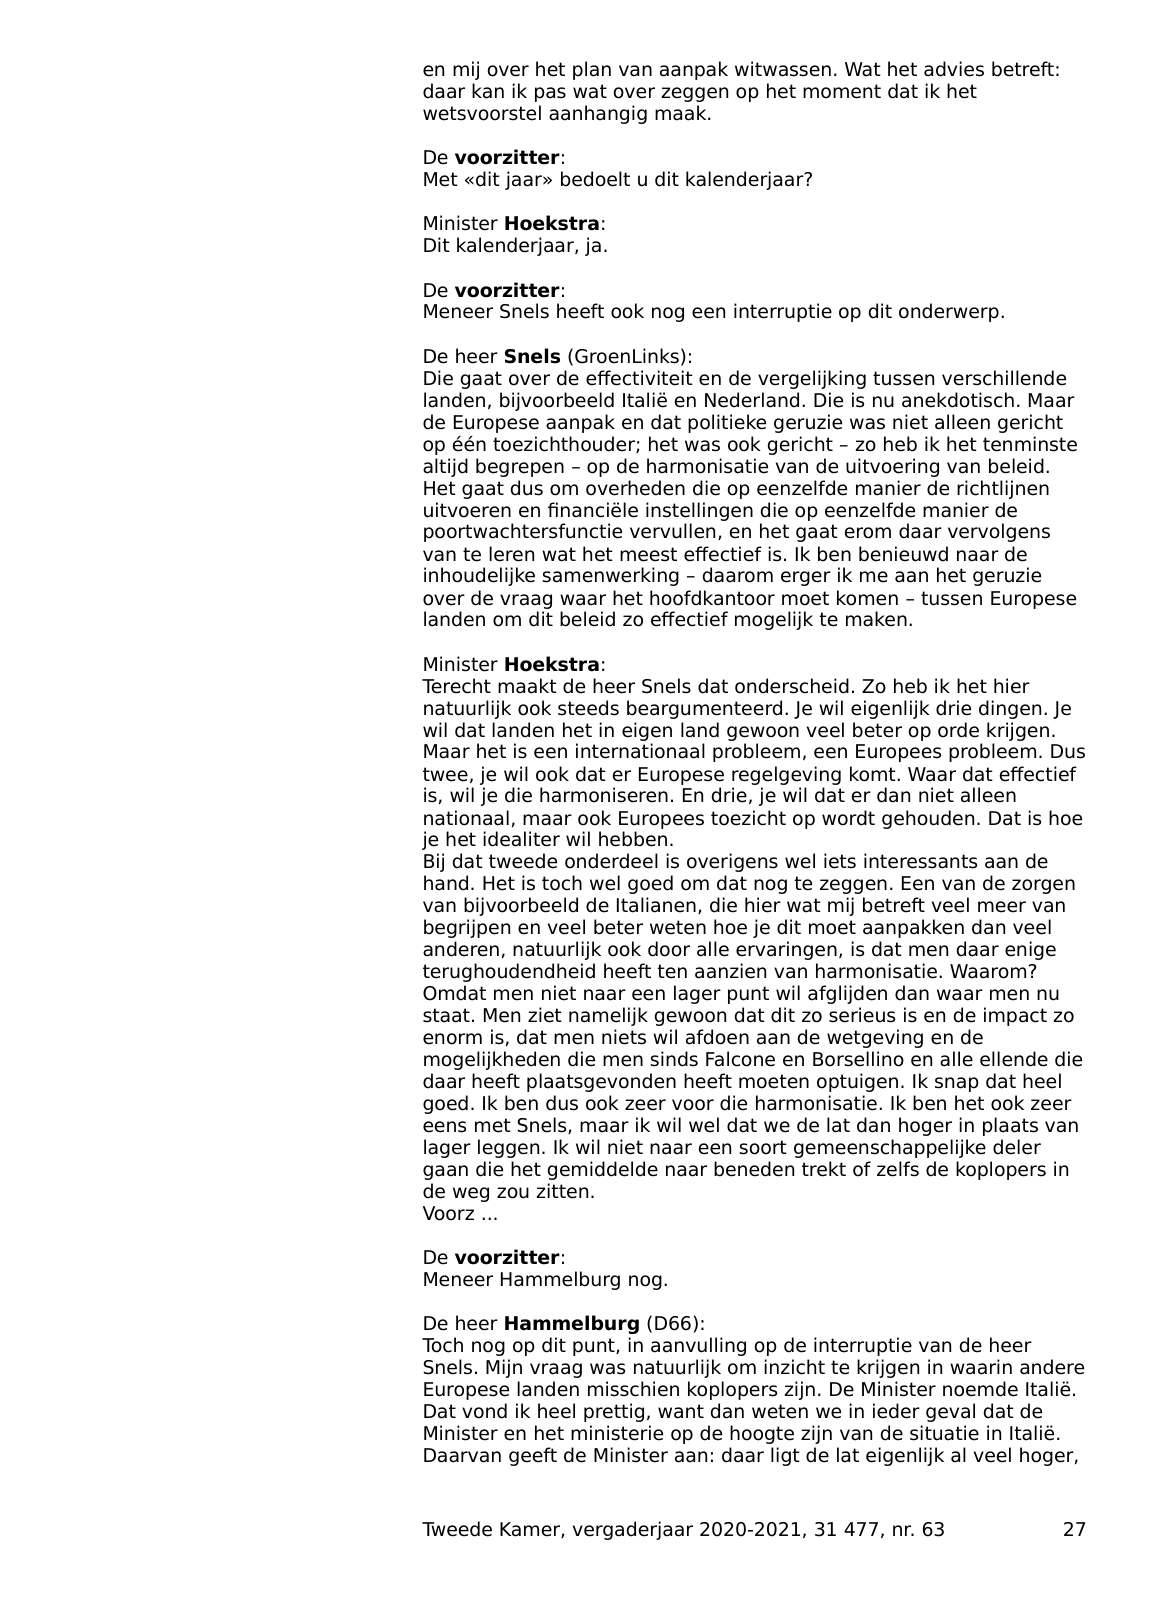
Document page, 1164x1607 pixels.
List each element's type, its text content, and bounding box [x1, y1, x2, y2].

text De voorzitter: [422, 1247, 1087, 1269]
text Die gaat over de effectiviteit en de vergelijking tussen verschillende landen, bijvoorbeeld Italië en Nederland. Die is nu anekdotisch. Maar de Europese aanpak en dat politieke geruzie was niet alleen gericht op één toezichthouder; het was ook gericht – zo heb ik het tenminste altijd begrepen – op de harmonisatie van de uitvoering van beleid. Het gaat dus om overheden die op eenzelfde manier de richtlijnen uitvoeren en financiële instellingen die op eenzelfde manier de poortwachtersfunctie vervullen, en het gaat erom daar vervolgens van te leren wat het meest effectief is. Ik ben benieuwd naar de inhoudelijke samenwerking – daarom erger ik me aan het geruzie over de vraag waar het hoofdkantoor moet komen – tussen Europese landen om dit beleid zo effectief mogelijk te maken. [422, 368, 1087, 631]
text De voorzitter: [422, 279, 1087, 301]
text Meneer Hammelburg nog. [422, 1269, 1087, 1291]
text Met «dit jaar» bedoelt u dit kalenderjaar? [422, 169, 1087, 191]
text en mij over het plan van aanpak witwassen. Wat het advies betreft: daar kan ik pas wat over zeggen op het moment dat ik het wetsvoorstel aanhangig maak. [422, 59, 1087, 125]
text De heer Hammelburg (D66): [422, 1313, 1087, 1335]
text De heer Snels (GroenLinks): [422, 346, 1087, 368]
text Bij dat tweede onderdeel is overigens wel iets interessants aan de hand. Het is toch wel goed om dat nog te zeggen. Een van de zorgen van bijvoorbeeld de Italianen, die hier wat mij betreft veel meer van begrijpen en veel beter weten hoe je dit moet aanpakken dan veel anderen, natuurlijk ook door alle ervaringen, is dat men daar enige terughoudendheid heeft ten aanzien van harmonisatie. Waarom? Omdat men niet naar een lager punt wil afglijden dan waar men nu staat. Men ziet namelijk gewoon dat dit zo serieus is en de impact zo enorm is, dat men niets wil afdoen aan de wetgeving en de mogelijkheden die men sinds Falcone en Borsellino en alle ellende die daar heeft plaatsgevonden heeft moeten optuigen. Ik snap dat heel goed. Ik ben dus ook zeer voor die harmonisatie. Ik ben het ook zeer eens met Snels, maar ik wil wel dat we de lat dan hoger in plaats van lager leggen. Ik wil niet naar een soort gemeenschappelijke deler gaan die het gemiddelde naar beneden trekt of zelfs de koplopers in de weg zou zitten. [422, 851, 1087, 1203]
text Meneer Snels heeft ook nog een interruptie op dit onderwerp. [422, 301, 1087, 323]
text Voorz ... [422, 1203, 1087, 1225]
text Terecht maakt de heer Snels dat onderscheid. Zo heb ik het hier natuurlijk ook steeds beargumenteerd. Je wil eigenlijk drie dingen. Je wil dat landen het in eigen land gewoon veel beter op orde krijgen. Maar het is een internationaal probleem, een Europees probleem. Dus twee, je wil ook dat er Europese regelgeving komt. Waar dat effectief is, wil je die harmoniseren. En drie, je wil dat er dan niet alleen nationaal, maar ook Europees toezicht op wordt gehouden. Dat is hoe je het idealiter wil hebben. [422, 676, 1087, 851]
text Dit kalenderjaar, ja. [422, 235, 1087, 257]
text De voorzitter: [422, 147, 1087, 169]
text Minister Hoekstra: [422, 213, 1087, 235]
text Toch nog op dit punt, in aanvulling op de interruptie van de heer Snels. Mijn vraag was natuurlijk om inzicht te krijgen in waarin andere Europese landen misschien koplopers zijn. De Minister noemde Italië. Dat vond ik heel prettig, want dan weten we in ieder geval dat de Minister en het ministerie op de hoogte zijn van de situatie in Italië. Daarvan geeft de Minister aan: daar ligt de lat eigenlijk al veel hoger, [422, 1335, 1087, 1467]
text Minister Hoekstra: [422, 653, 1087, 676]
